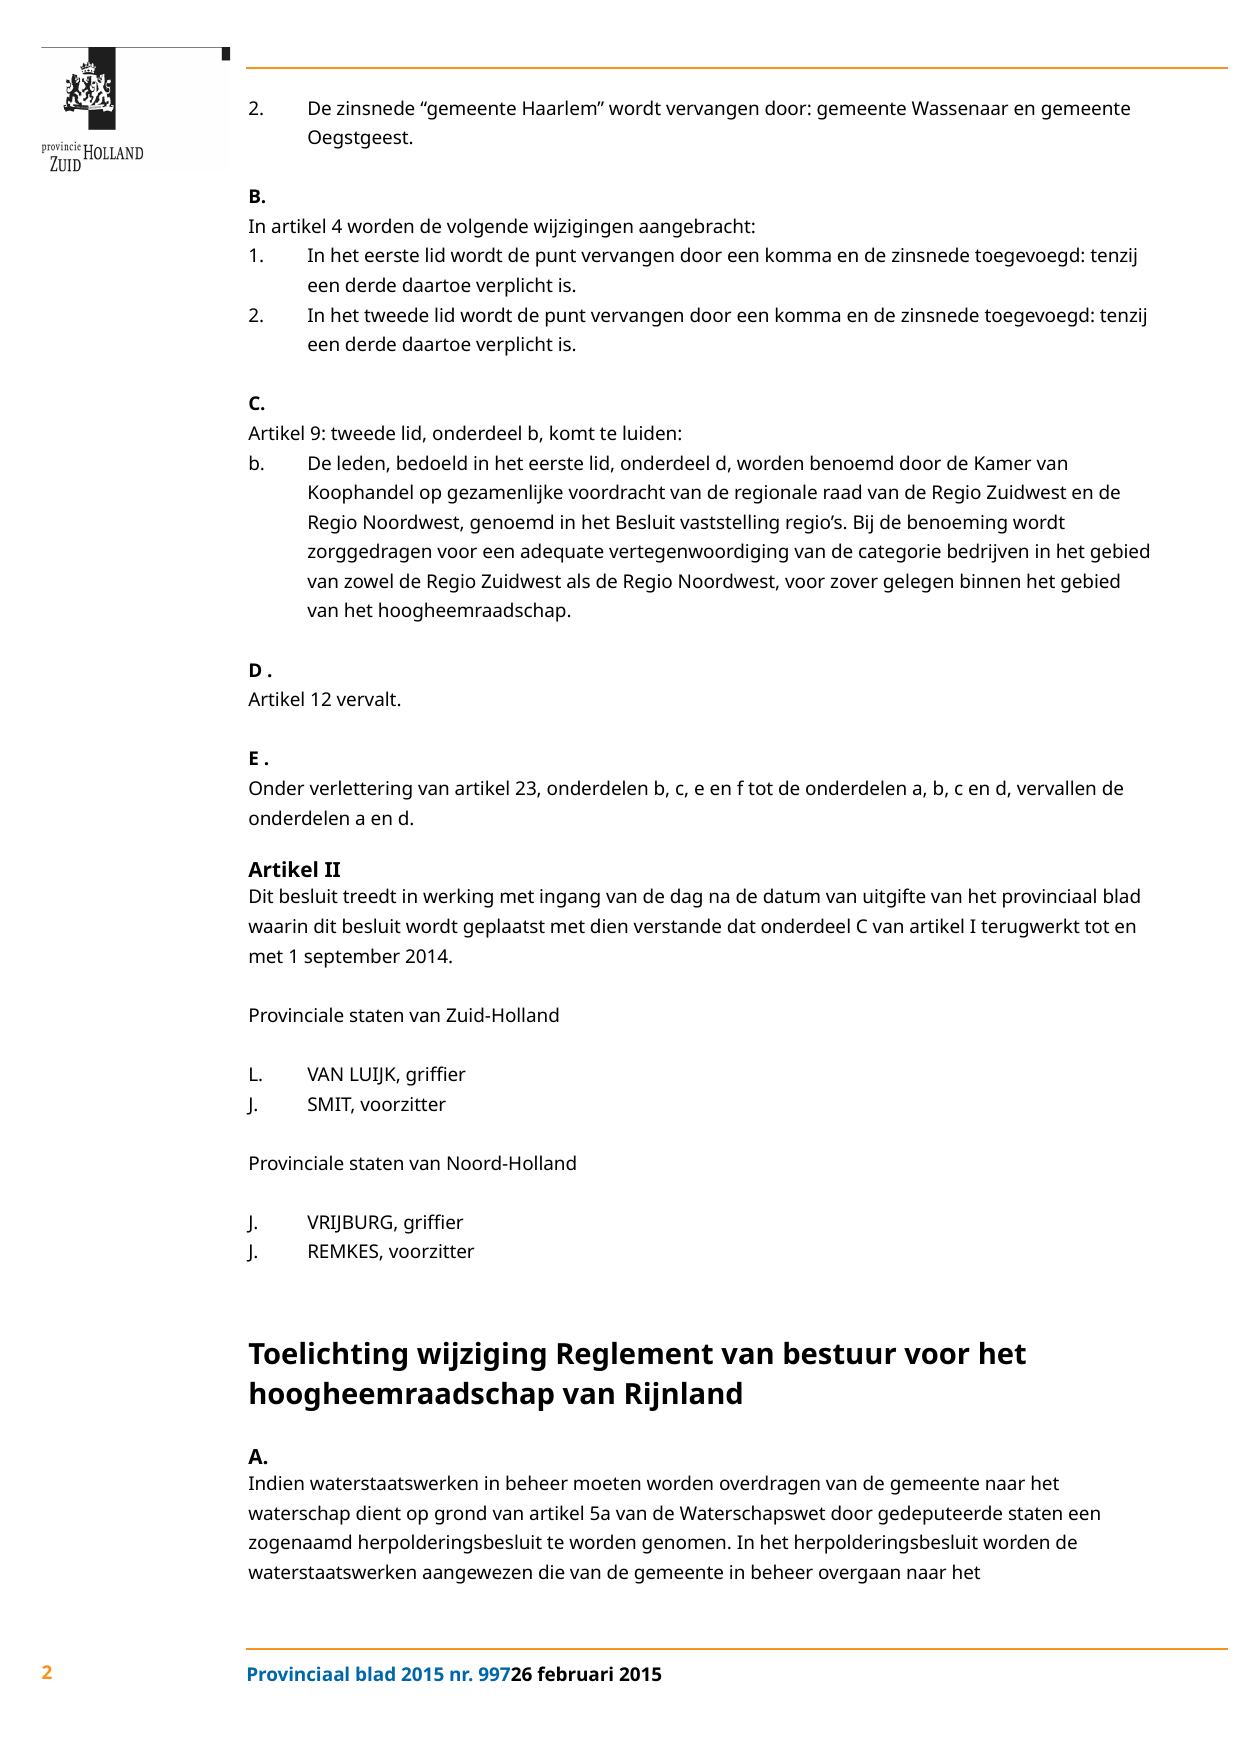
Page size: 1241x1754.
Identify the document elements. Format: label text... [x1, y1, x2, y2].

text D . [248, 657, 1152, 683]
text Indien waterstaatswerken in beheer moeten worden overdragen van de gemeente naar het waterschap dient op grond van artikel 5a van de Waterschapswet door gedeputeerde staten een zogenaamd herpolderingsbesluit te worden genomen. In het herpolderingsbesluit worden de waterstaatswerken aangewezen die van de gemeente in beheer overgaan naar het [248, 1470, 1152, 1585]
text Dit besluit treedt in werking met ingang van de dag na de datum van uitgifte van het provinciaal blad waarin dit besluit wordt geplaatst met dien verstande dat onderdeel C van artikel I terugwerkt tot en met 1 september 2014. [248, 884, 1152, 968]
text B. [248, 183, 1152, 209]
list SMIT, voorzitter [248, 1091, 1152, 1116]
text C. [248, 391, 1152, 416]
text E . [248, 746, 1152, 771]
list REMKES, voorzitter [248, 1239, 1152, 1264]
text In artikel 4 worden de volgende wijzigingen aangebracht: [248, 213, 1152, 239]
text Onder verlettering van artikel 23, onderdelen b, c, e en f tot de onderdelen a, b, c en d, vervallen de onderdelen a en d. [248, 775, 1152, 831]
text Artikel 9: tweede lid, onderdeel b, komt te luiden: [248, 420, 1152, 446]
list VRIJBURG, griffier [248, 1209, 1152, 1235]
list In het eerste lid wordt de punt vervangen door een komma en de zinsnede toegevoegd: tenzij een derde daartoe verplicht is. [248, 243, 1152, 298]
list VAN LUIJK, griffier [248, 1061, 1152, 1087]
text Toelichting wijziging Reglement van bestuur voor het hoogheemraadschap van Rijnland [248, 1333, 1152, 1413]
text Provinciale staten van Zuid-Holland [248, 1002, 1152, 1028]
picture [41, 47, 231, 172]
text Artikel II [248, 855, 1152, 884]
list De leden, bedoeld in het eerste lid, onderdeel d, worden benoemd door de Kamer van Koophandel op gezamenlijke voordracht van de regionale raad van de Regio Zuidwest en de Regio Noordwest, genoemd in het Besluit vaststelling regio’s. Bij de benoeming wordt zorggedragen voor een adequate vertegenwoordiging van de categorie bedrijven in het gebied van zowel de Regio Zuidwest als de Regio Noordwest, voor zover gelegen binnen het gebied van het hoogheemraadschap. [248, 450, 1152, 623]
text Artikel 12 vervalt. [248, 686, 1152, 712]
text A. [248, 1442, 1152, 1470]
list In het tweede lid wordt de punt vervangen door een komma en de zinsnede toegevoegd: tenzij een derde daartoe verplicht is. [248, 302, 1152, 357]
text Provinciale staten van Noord-Holland [248, 1150, 1152, 1176]
list De zinsnede “gemeente Haarlem” wordt vervangen door: gemeente Wassenaar en gemeente Oegstgeest. [248, 95, 1152, 150]
